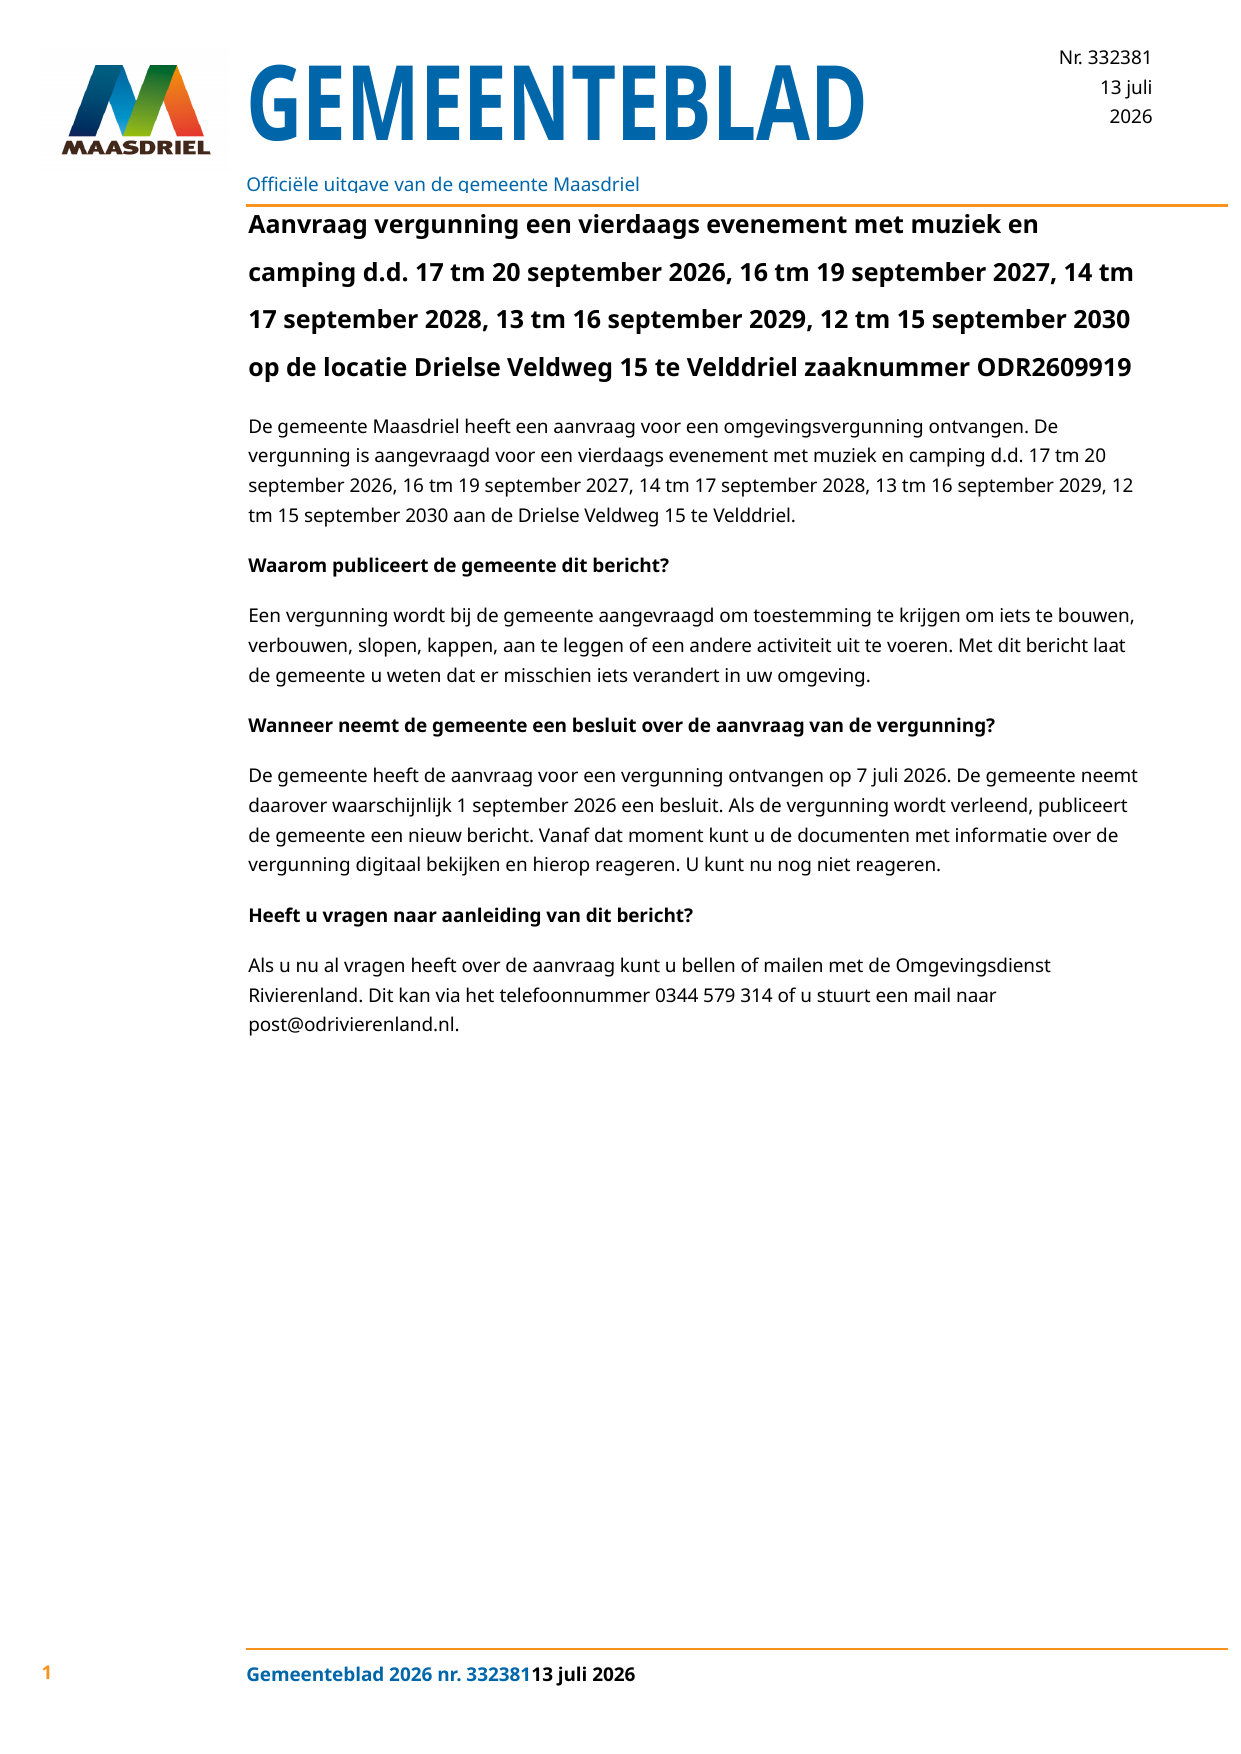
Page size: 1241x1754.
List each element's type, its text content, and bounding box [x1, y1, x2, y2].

text Wanneer neemt de gemeente een besluit over de aanvraag van de vergunning? [248, 712, 1152, 738]
picture [41, 47, 231, 172]
text Als u nu al vragen heeft over de aanvraag kunt u bellen of mailen met de Omgevingsdienst Rivierenland. Dit kan via het telefoonnummer 0344 579 314 of u stuurt een mail naar post@odrivierenland.nl. [248, 952, 1152, 1037]
text Heeft u vragen naar aanleiding van dit bericht? [248, 902, 1152, 928]
text De gemeente Maasdriel heeft een aanvraag voor een omgevingsvergunning ontvangen. De vergunning is aangevraagd voor een vierdaags evenement met muziek en camping d.d. 17 tm 20 september 2026, 16 tm 19 september 2027, 14 tm 17 september 2028, 13 tm 16 september 2029, 12 tm 15 september 2030 aan de Drielse Veldweg 15 te Velddriel. [248, 413, 1152, 528]
text Aanvraag vergunning een vierdaags evenement met muziek en camping d.d. 17 tm 20 september 2026, 16 tm 19 september 2027, 14 tm 17 september 2028, 13 tm 16 september 2029, 12 tm 15 september 2030 op de locatie Drielse Veldweg 15 te Velddriel zaaknummer ODR2609919 [248, 207, 1152, 384]
text Waarom publiceert de gemeente dit bericht? [248, 552, 1152, 578]
text De gemeente heeft de aanvraag voor een vergunning ontvangen op 7 juli 2026. De gemeente neemt daarover waarschijnlijk 1 september 2026 een besluit. Als de vergunning wordt verleend, publiceert de gemeente een nieuw bericht. Vanaf dat moment kunt u de documenten met informatie over de vergunning digitaal bekijken en hierop reageren. U kunt nu nog niet reageren. [248, 763, 1152, 877]
text Een vergunning wordt bij de gemeente aangevraagd om toestemming te krijgen om iets te bouwen, verbouwen, slopen, kappen, aan te leggen of een andere activiteit uit te voeren. Met dit bericht laat de gemeente u weten dat er misschien iets verandert in uw omgeving. [248, 603, 1152, 688]
